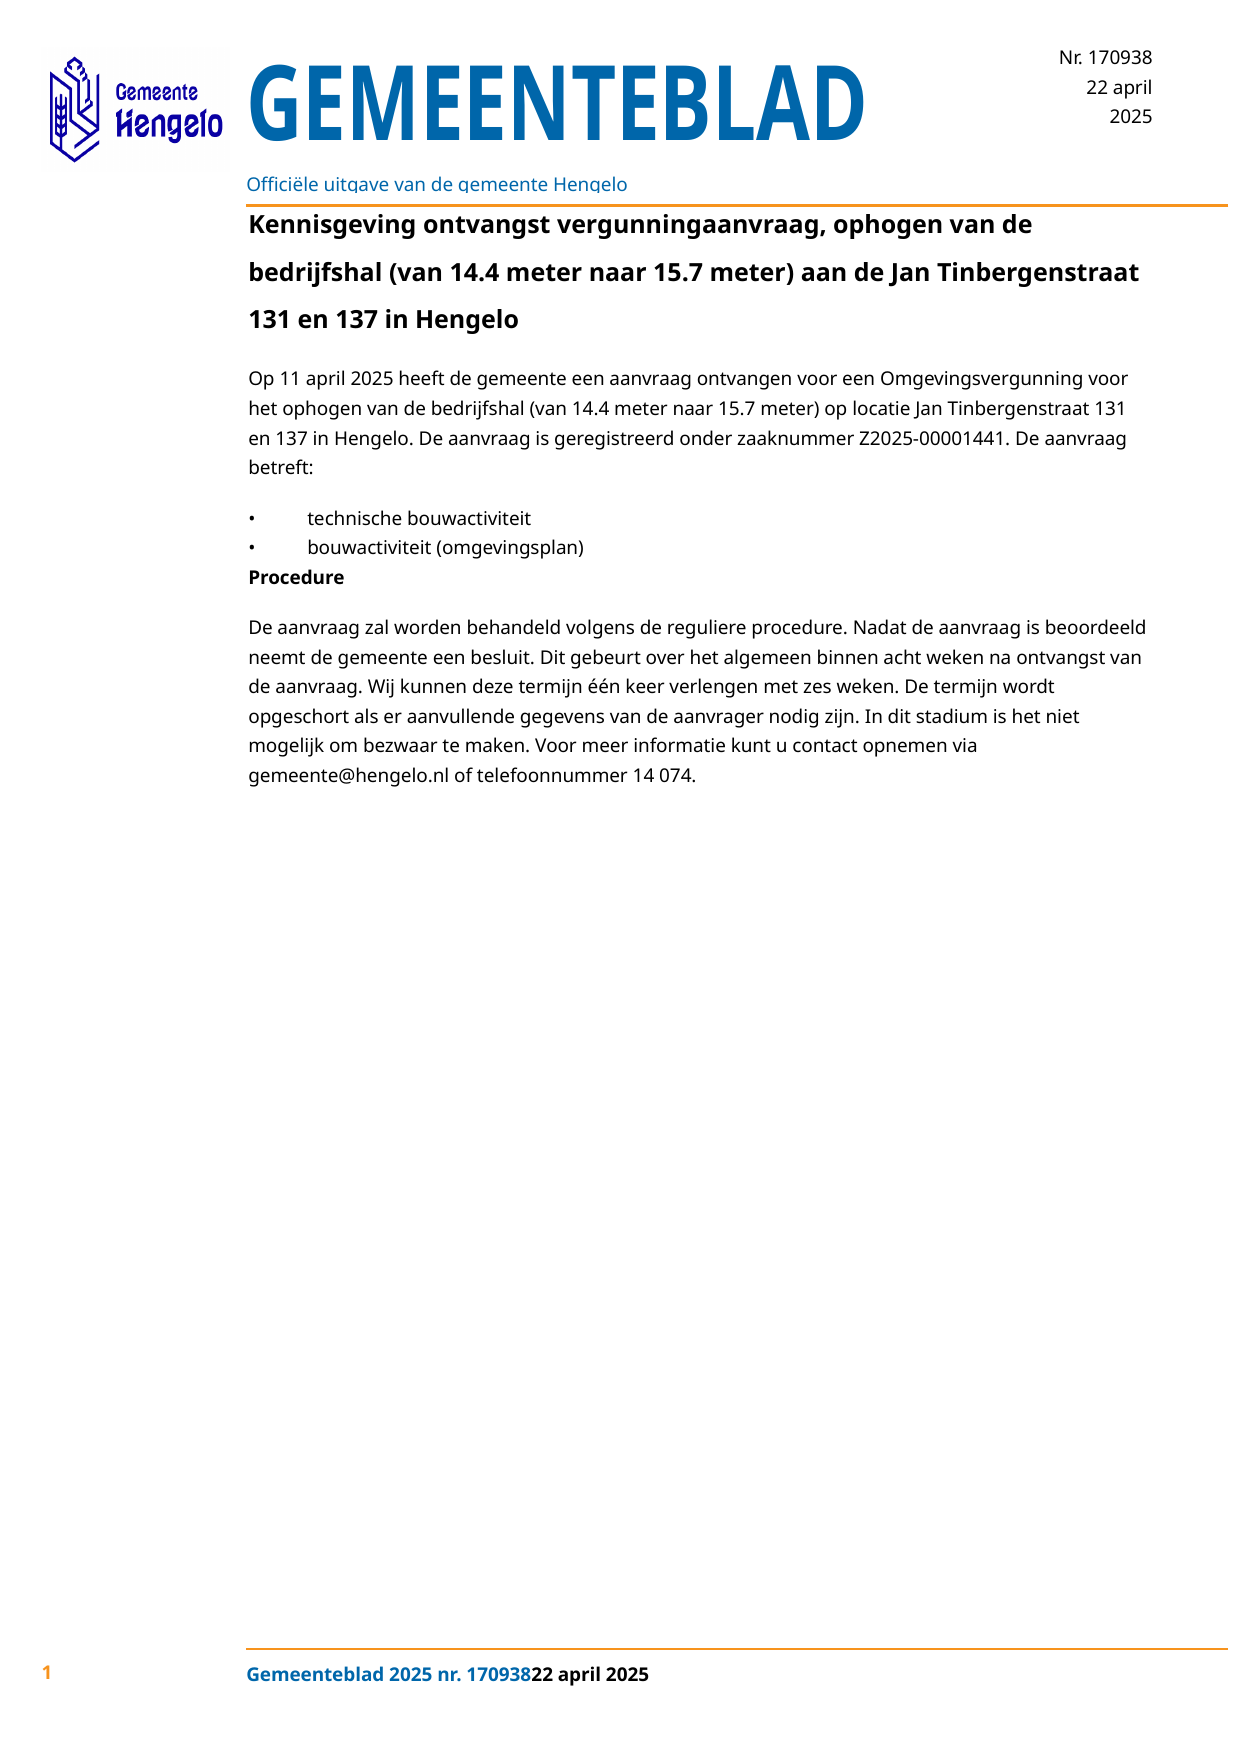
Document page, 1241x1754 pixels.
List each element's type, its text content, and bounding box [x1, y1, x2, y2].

text Kennisgeving ontvangst vergunningaanvraag, ophogen van de bedrijfshal (van 14.4 meter naar 15.7 meter) aan de Jan Tinbergenstraat 131 en 137 in Hengelo [248, 207, 1152, 336]
list technische bouwactiviteit [248, 505, 1152, 530]
picture [41, 47, 231, 172]
text Op 11 april 2025 heeft de gemeente een aanvraag ontvangen voor een Omgevingsvergunning voor het ophogen van de bedrijfshal (van 14.4 meter naar 15.7 meter) op locatie Jan Tinbergenstraat 131 en 137 in Hengelo. De aanvraag is geregistreerd onder zaaknummer Z2025-00001441. De aanvraag betreft: [248, 366, 1152, 480]
text De aanvraag zal worden behandeld volgens de reguliere procedure. Nadat de aanvraag is beoordeeld neemt de gemeente een besluit. Dit gebeurt over het algemeen binnen acht weken na ontvangst van de aanvraag. Wij kunnen deze termijn één keer verlengen met zes weken. De termijn wordt opgeschort als er aanvullende gegevens van de aanvrager nodig zijn. In dit stadium is het niet mogelijk om bezwaar te maken. Voor meer informatie kunt u contact opnemen via gemeente@hengelo.nl of telefoonnummer 14 074. [248, 614, 1152, 788]
text Procedure [248, 564, 1152, 589]
list bouwactiviteit (omgevingsplan) [248, 534, 1152, 560]
